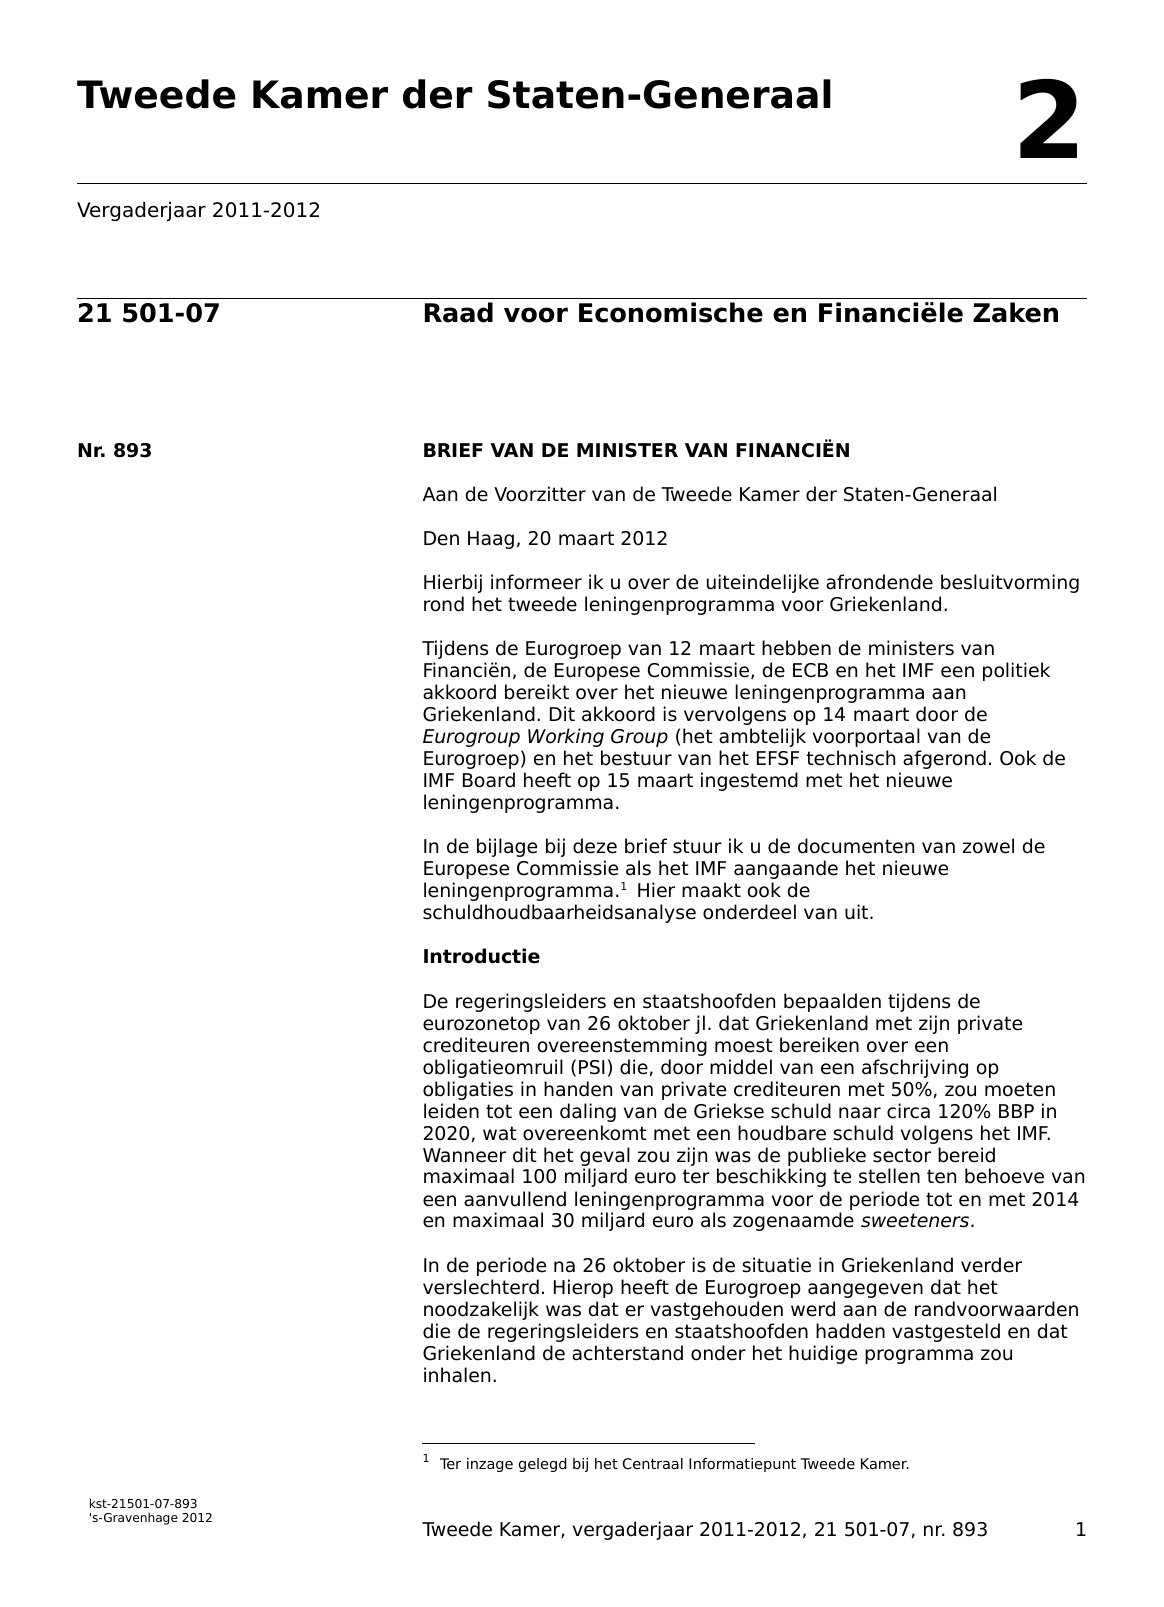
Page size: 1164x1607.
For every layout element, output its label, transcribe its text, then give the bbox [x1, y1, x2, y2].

table_header Tweede Kamer der Staten-Generaal [77, 59, 886, 183]
text Aan de Voorzitter van de Tweede Kamer der Staten-Generaal [422, 484, 1087, 506]
text Tijdens de Eurogroep van 12 maart hebben de ministers van Financiën, de Europese Commissie, de ECB en het IMF een politiek akkoord bereikt over het nieuwe leningenprogramma aan Griekenland. Dit akkoord is vervolgens op 14 maart door de Eurogroup Working Group (het ambtelijk voorportaal van de Eurogroep) en het bestuur van het EFSF technisch afgerond. Ook de IMF Board heeft op 15 maart ingestemd met het nieuwe leningenprogramma. [422, 638, 1087, 814]
text Hierbij informeer ik u over de uiteindelijke afrondende besluitvorming rond het tweede leningenprogramma voor Griekenland. [422, 572, 1087, 616]
text 's-Gravenhage 2012 [88, 1511, 323, 1525]
subtitle Introductie [422, 946, 1087, 968]
text In de periode na 26 oktober is de situatie in Griekenland verder verslechterd. Hierop heeft de Eurogroep aangegeven dat het noodzakelijk was dat er vastgehouden werd aan de randvoorwaarden die de regeringsleiders en staatshoofden hadden vastgesteld en dat Griekenland de achterstand onder het huidige programma zou inhalen. [422, 1254, 1087, 1386]
text De regeringsleiders en staatshoofden bepaalden tijdens de eurozonetop van 26 oktober jl. dat Griekenland met zijn private crediteuren overeenstemming moest bereiken over een obligatieomruil (PSI) die, door middel van een afschrijving op obligaties in handen van private crediteuren met 50%, zou moeten leiden tot een daling van de Griekse schuld naar circa 120% BBP in 2020, wat overeenkomt met een houdbare schuld volgens het IMF. Wanneer dit het geval zou zijn was de publieke sector bereid maximaal 100 miljard euro ter beschikking te stellen ten behoeve van een aanvullend leningenprogramma voor de periode tot en met 2014 en maximaal 30 miljard euro als zogenaamde sweeteners. [422, 991, 1087, 1232]
text In de bijlage bij deze brief stuur ik u de documenten van zowel de Europese Commissie als het IMF aangaande het nieuwe leningenprogramma. Hier maakt ook de schuldhoudbaarheidsanalyse onderdeel van uit. [422, 836, 1087, 924]
text Den Haag, 20 maart 2012 [422, 528, 1087, 550]
table_cell Vergaderjaar 2011-2012 [77, 184, 1087, 298]
table_header 2 [886, 59, 1087, 183]
text Ter inzage gelegd bij het Centraal Informatiepunt Tweede Kamer. [422, 1452, 1087, 1474]
text kst-21501-07-893 [88, 1497, 323, 1511]
subtitle Nr. 893 BRIEF VAN DE MINISTER VAN FINANCIËN [77, 440, 1087, 462]
subtitle 21 501-07 Raad voor Economische en Financiële Zaken [77, 299, 1087, 329]
